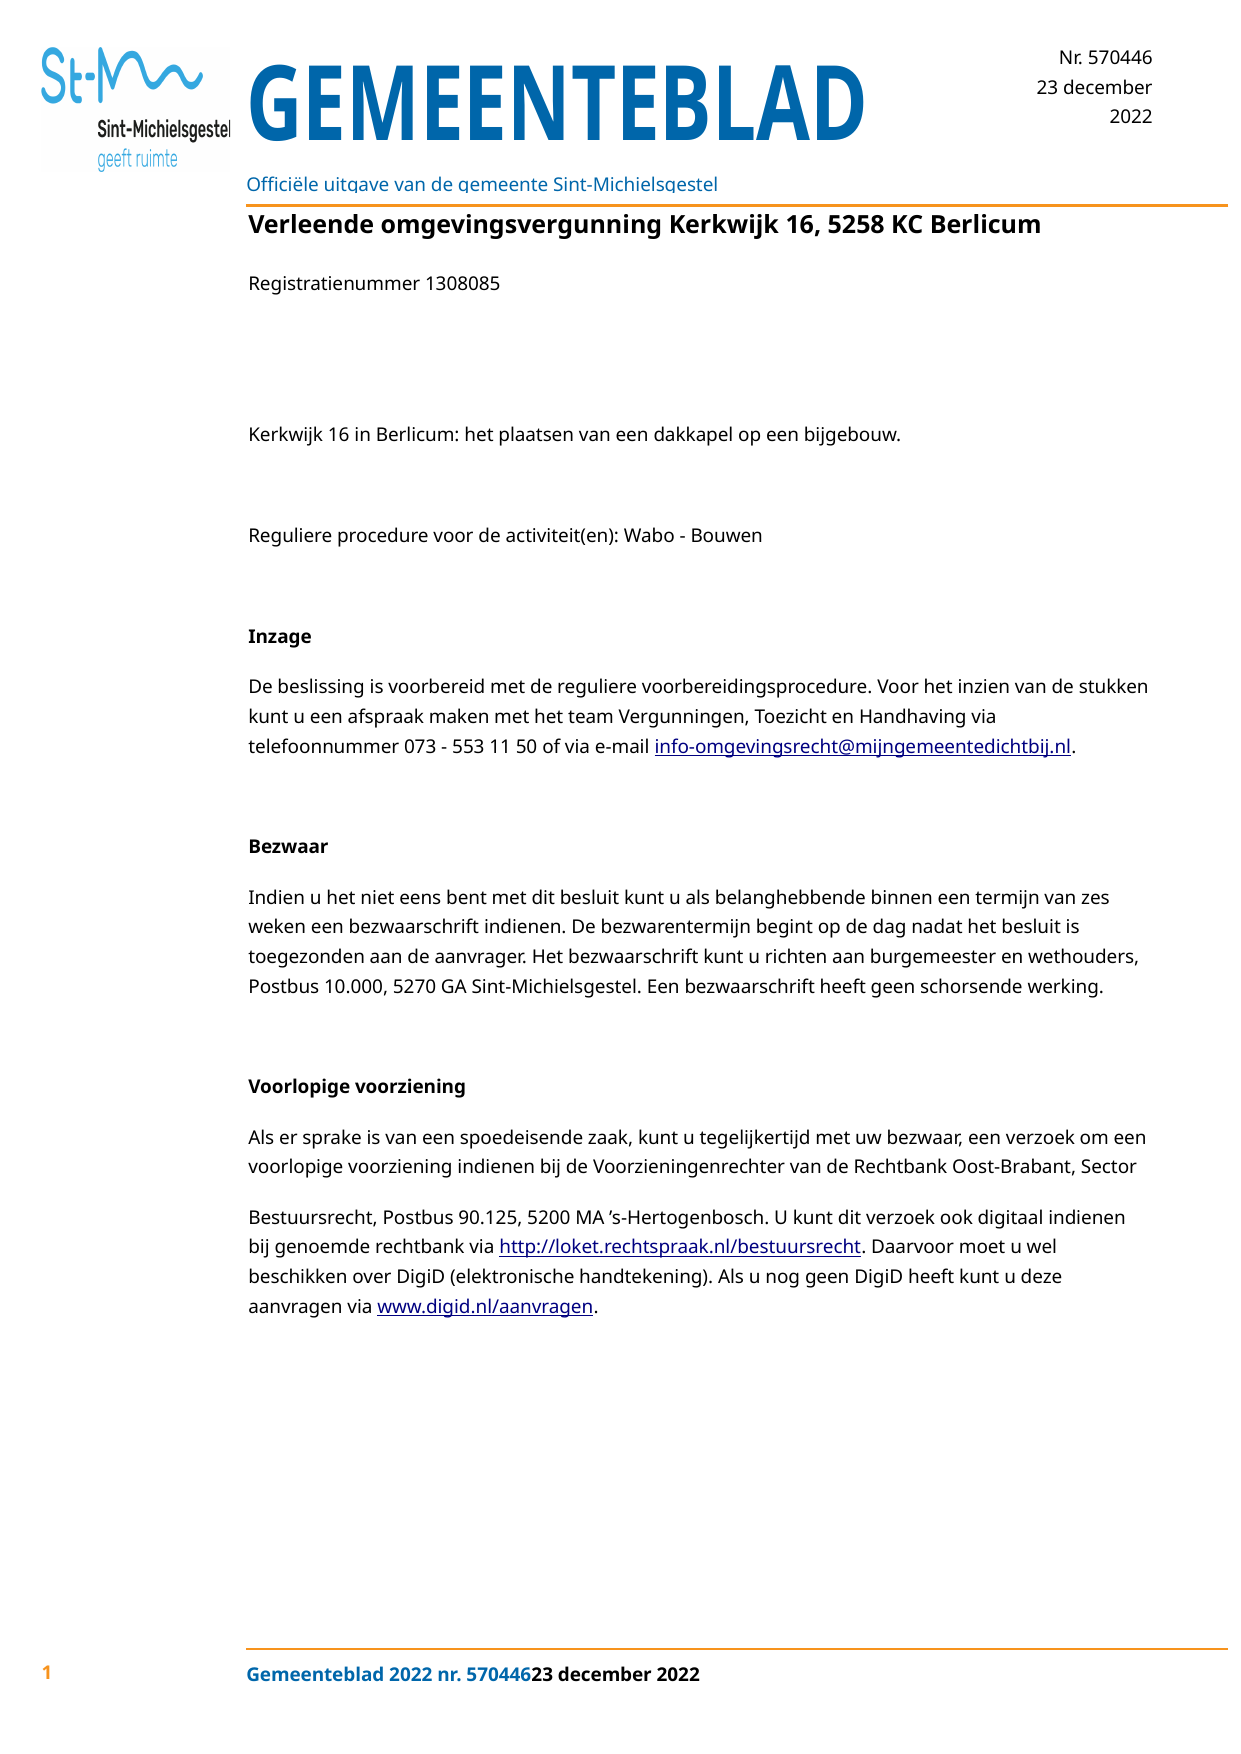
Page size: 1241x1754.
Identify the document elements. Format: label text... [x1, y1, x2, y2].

text Bestuursrecht, Postbus 90.125, 5200 MA ’s-Hertogenbosch. U kunt dit verzoek ook digitaal indienen bij genoemde rechtbank via http://loket.rechtspraak.nl/bestuursrecht. Daarvoor moet u wel beschikken over DigiD (elektronische handtekening). Als u nog geen DigiD heeft kunt u deze aanvragen via www.digid.nl/aanvragen. [248, 1204, 1152, 1318]
text Reguliere procedure voor de activiteit(en): Wabo - Bouwen [248, 522, 1152, 548]
text Bezwaar [248, 834, 1152, 859]
text Inzage [248, 623, 1152, 649]
picture [41, 47, 231, 172]
text Kerkwijk 16 in Berlicum: het plaatsen van een dakkapel op een bijgebouw. [248, 422, 1152, 447]
text Registratienummer 1308085 [248, 270, 1152, 296]
text Voorlopige voorziening [248, 1074, 1152, 1099]
text Verleende omgevingsvergunning Kerkwijk 16, 5258 KC Berlicum [248, 207, 1152, 241]
text De beslissing is voorbereid met de reguliere voorbereidingsprocedure. Voor het inzien van de stukken kunt u een afspraak maken met het team Vergunningen, Toezicht en Handhaving via telefoonnummer 073 - 553 11 50 of via e-mail info-omgevingsrecht@mijngemeentedichtbij.nl. [248, 674, 1152, 758]
text Als er sprake is van een spoedeisende zaak, kunt u tegelijkertijd met uw bezwaar, een verzoek om een voorlopige voorziening indienen bij de Voorzieningenrechter van de Rechtbank Oost-Brabant, Sector [248, 1124, 1152, 1179]
text Indien u het niet eens bent met dit besluit kunt u als belanghebbende binnen een termijn van zes weken een bezwaarschrift indienen. De bezwarentermijn begint op de dag nadat het besluit is toegezonden aan de aanvrager. Het bezwaarschrift kunt u richten aan burgemeester en wethouders, Postbus 10.000, 5270 GA Sint-Michielsgestel. Een bezwaarschrift heeft geen schorsende werking. [248, 884, 1152, 998]
